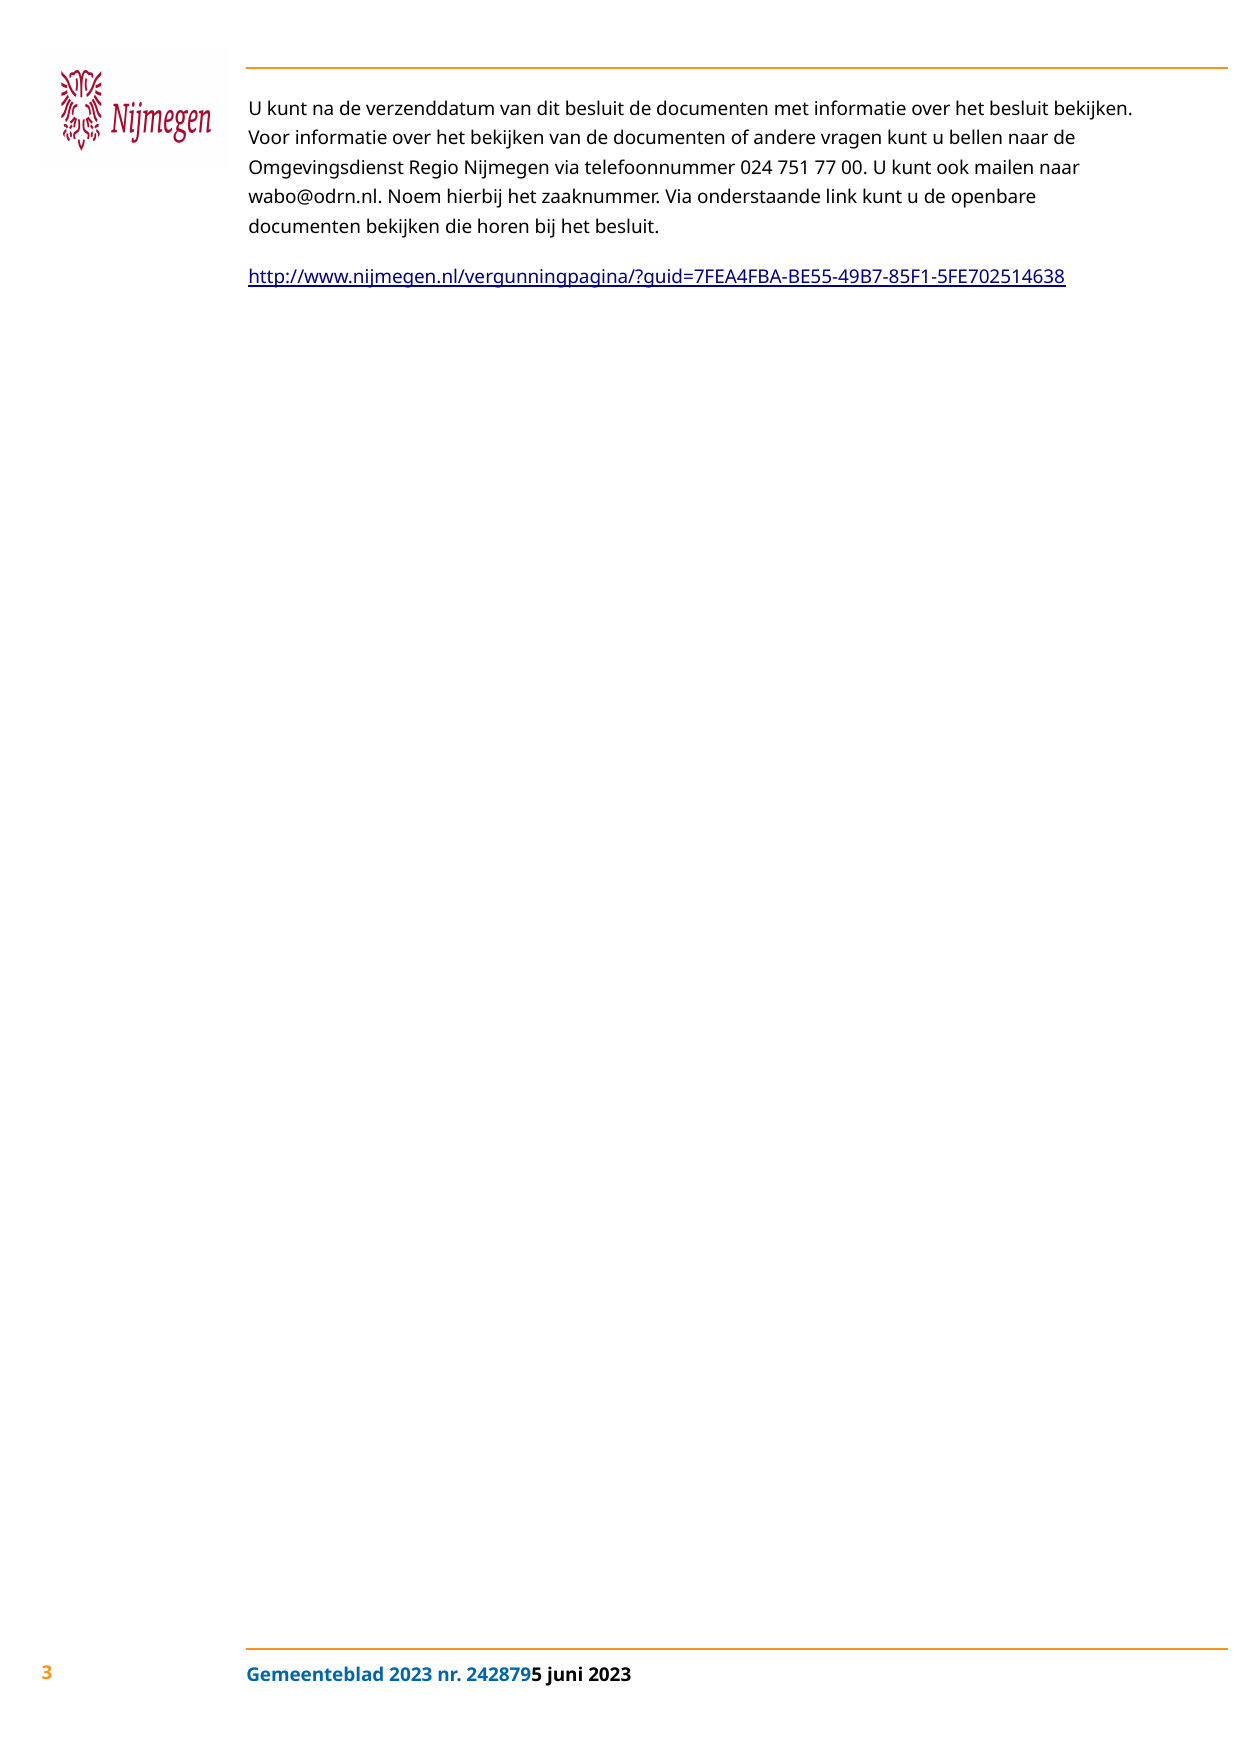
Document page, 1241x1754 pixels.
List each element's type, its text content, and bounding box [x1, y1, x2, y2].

text U kunt na de verzenddatum van dit besluit de documenten met informatie over het besluit bekijken. Voor informatie over het bekijken van de documenten of andere vragen kunt u bellen naar de Omgevingsdienst Regio Nijmegen via telefoonnummer 024 751 77 00. U kunt ook mailen naar wabo@odrn.nl. Noem hierbij het zaaknummer. Via onderstaande link kunt u de openbare documenten bekijken die horen bij het besluit. [248, 95, 1152, 239]
text http://www.nijmegen.nl/vergunningpagina/?guid=7FEA4FBA-BE55-49B7-85F1-5FE702514638 [248, 263, 1152, 289]
picture [41, 47, 231, 172]
